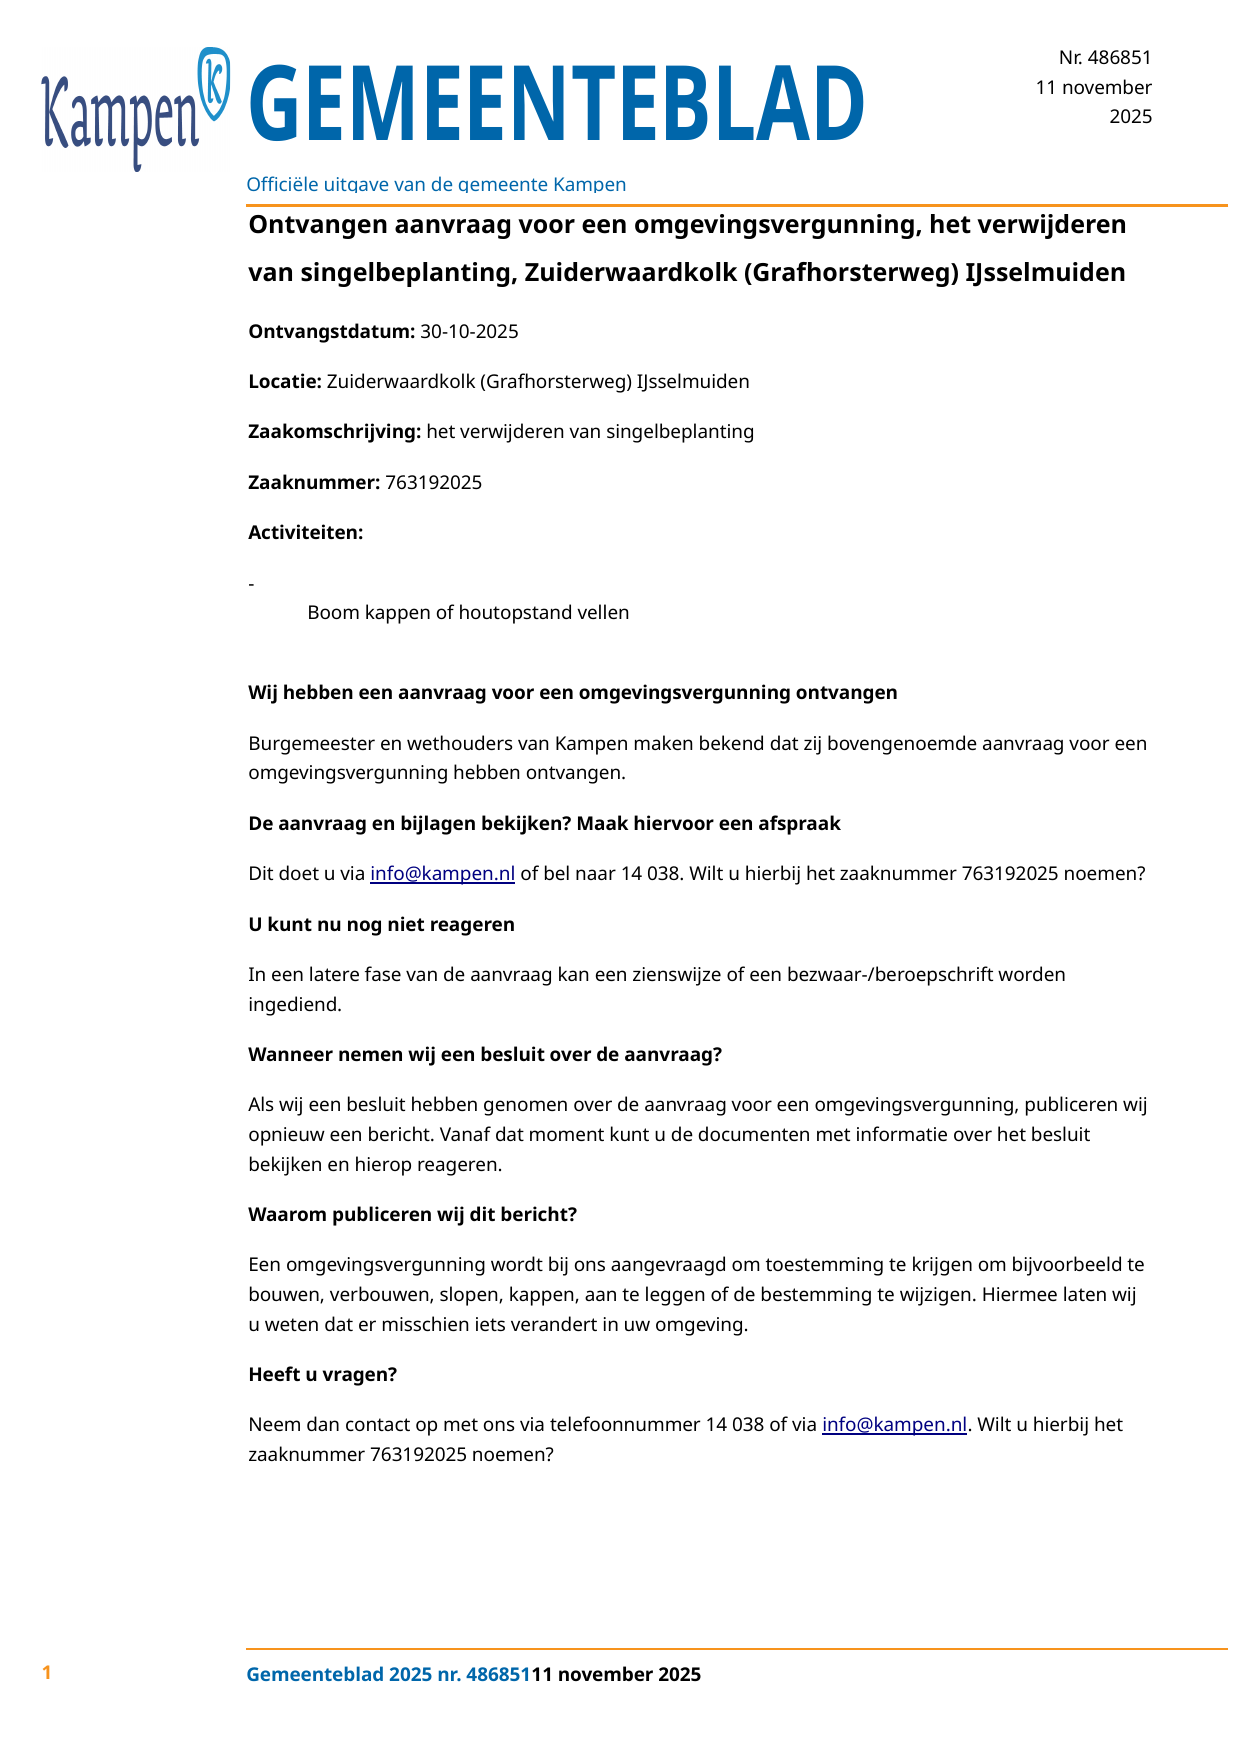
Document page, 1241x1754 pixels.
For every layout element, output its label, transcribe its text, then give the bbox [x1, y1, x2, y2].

text De aanvraag en bijlagen bekijken? Maak hiervoor een afspraak [248, 810, 1152, 836]
text Ontvangstdatum: 30-10-2025 [248, 318, 1152, 344]
text Een omgevingsvergunning wordt bij ons aangevraagd om toestemming te krijgen om bijvoorbeeld te bouwen, verbouwen, slopen, kappen, aan te leggen of de bestemming te wijzigen. Hiermee laten wij u weten dat er misschien iets verandert in uw omgeving. [248, 1252, 1152, 1337]
list Boom kappen of houtopstand vellen [248, 599, 1152, 625]
picture [41, 47, 231, 172]
text Ontvangen aanvraag voor een omgevingsvergunning, het verwijderen van singelbeplanting, Zuiderwaardkolk (Grafhorsterweg) IJsselmuiden [248, 207, 1152, 288]
text Activiteiten: [248, 519, 1152, 545]
text Zaakomschrijving: het verwijderen van singelbeplanting [248, 419, 1152, 444]
text In een latere fase van de aanvraag kan een zienswijze of een bezwaar-/beroepschrift worden ingediend. [248, 961, 1152, 1017]
text Heeft u vragen? [248, 1361, 1152, 1387]
text Locatie: Zuiderwaardkolk (Grafhorsterweg) IJsselmuiden [248, 368, 1152, 394]
text Burgemeester en wethouders van Kampen maken bekend dat zij bovengenoemde aanvraag voor een omgevingsvergunning hebben ontvangen. [248, 730, 1152, 785]
text Dit doet u via info@kampen.nl of bel naar 14 038. Wilt u hierbij het zaaknummer 763192025 noemen? [248, 860, 1152, 886]
text Neem dan contact op met ons via telefoonnummer 14 038 of via info@kampen.nl. Wilt u hierbij het zaaknummer 763192025 noemen? [248, 1412, 1152, 1467]
text U kunt nu nog niet reageren [248, 911, 1152, 937]
text Wanneer nemen wij een besluit over de aanvraag? [248, 1041, 1152, 1067]
text Wij hebben een aanvraag voor een omgevingsvergunning ontvangen [248, 679, 1152, 705]
text Zaaknummer: 763192025 [248, 469, 1152, 495]
text Waarom publiceren wij dit bericht? [248, 1201, 1152, 1227]
text Als wij een besluit hebben genomen over de aanvraag voor een omgevingsvergunning, publiceren wij opnieuw een bericht. Vanaf dat moment kunt u de documenten met informatie over het besluit bekijken en hierop reageren. [248, 1092, 1152, 1177]
